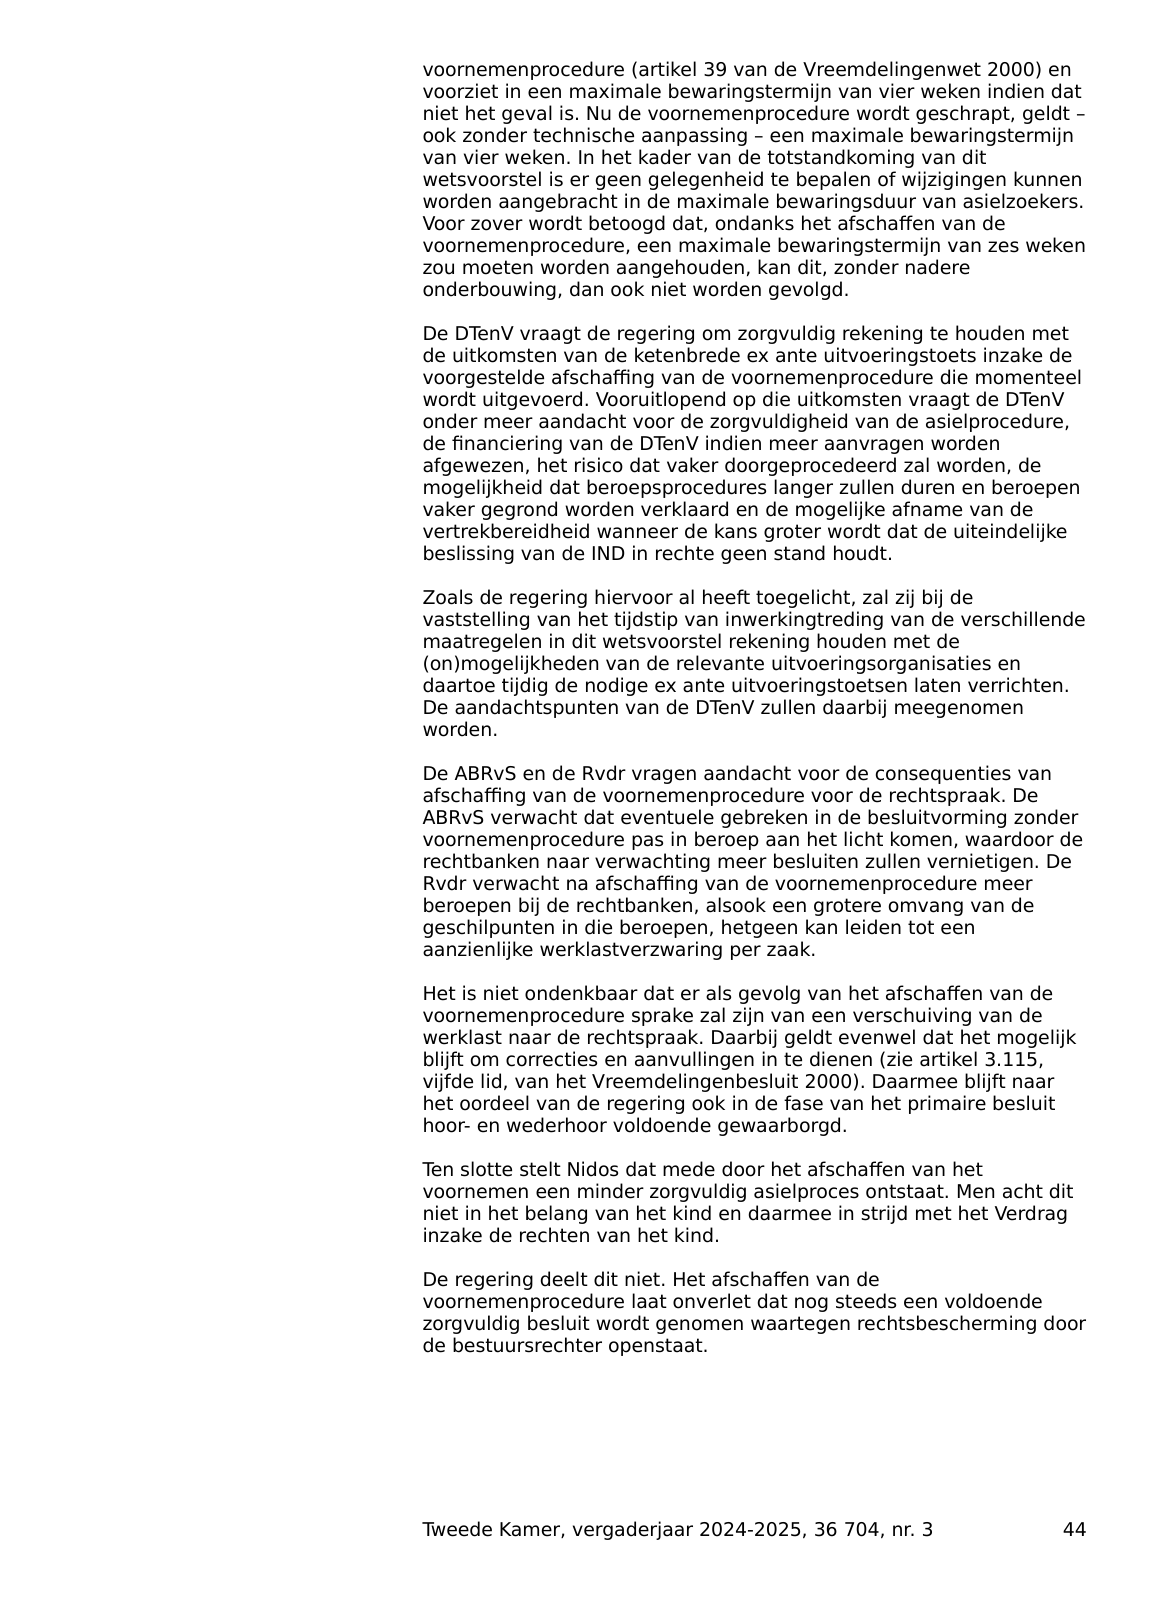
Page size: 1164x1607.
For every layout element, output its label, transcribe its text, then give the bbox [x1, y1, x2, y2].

text De DTenV vraagt de regering om zorgvuldig rekening te houden met de uitkomsten van de ketenbrede ex ante uitvoeringstoets inzake de voorgestelde afschaffing van de voornemenprocedure die momenteel wordt uitgevoerd. Vooruitlopend op die uitkomsten vraagt de DTenV onder meer aandacht voor de zorgvuldigheid van de asielprocedure, de financiering van de DTenV indien meer aanvragen worden afgewezen, het risico dat vaker doorgeprocedeerd zal worden, de mogelijkheid dat beroepsprocedures langer zullen duren en beroepen vaker gegrond worden verklaard en de mogelijke afname van de vertrekbereidheid wanneer de kans groter wordt dat de uiteindelijke beslissing van de IND in rechte geen stand houdt. [422, 323, 1087, 565]
text voornemenprocedure (artikel 39 van de Vreemdelingenwet 2000) en voorziet in een maximale bewaringstermijn van vier weken indien dat niet het geval is. Nu de voornemenprocedure wordt geschrapt, geldt – ook zonder technische aanpassing – een maximale bewaringstermijn van vier weken. In het kader van de totstandkoming van dit wetsvoorstel is er geen gelegenheid te bepalen of wijzigingen kunnen worden aangebracht in de maximale bewaringsduur van asielzoekers. Voor zover wordt betoogd dat, ondanks het afschaffen van de voornemenprocedure, een maximale bewaringstermijn van zes weken zou moeten worden aangehouden, kan dit, zonder nadere onderbouwing, dan ook niet worden gevolgd. [422, 59, 1087, 301]
text Zoals de regering hiervoor al heeft toegelicht, zal zij bij de vaststelling van het tijdstip van inwerkingtreding van de verschillende maatregelen in dit wetsvoorstel rekening houden met de (on)mogelijkheden van de relevante uitvoeringsorganisaties en daartoe tijdig de nodige ex ante uitvoeringstoetsen laten verrichten. De aandachtspunten van de DTenV zullen daarbij meegenomen worden. [422, 587, 1087, 741]
text Het is niet ondenkbaar dat er als gevolg van het afschaffen van de voornemenprocedure sprake zal zijn van een verschuiving van de werklast naar de rechtspraak. Daarbij geldt evenwel dat het mogelijk blijft om correcties en aanvullingen in te dienen (zie artikel 3.115, vijfde lid, van het Vreemdelingenbesluit 2000). Daarmee blijft naar het oordeel van de regering ook in de fase van het primaire besluit hoor- en wederhoor voldoende gewaarborgd. [422, 983, 1087, 1137]
text De regering deelt dit niet. Het afschaffen van de voornemenprocedure laat onverlet dat nog steeds een voldoende zorgvuldig besluit wordt genomen waartegen rechtsbescherming door de bestuursrechter openstaat. [422, 1269, 1087, 1357]
text Ten slotte stelt Nidos dat mede door het afschaffen van het voornemen een minder zorgvuldig asielproces ontstaat. Men acht dit niet in het belang van het kind en daarmee in strijd met het Verdrag inzake de rechten van het kind. [422, 1159, 1087, 1247]
text De ABRvS en de Rvdr vragen aandacht voor de consequenties van afschaffing van de voornemenprocedure voor de rechtspraak. De ABRvS verwacht dat eventuele gebreken in de besluitvorming zonder voornemenprocedure pas in beroep aan het licht komen, waardoor de rechtbanken naar verwachting meer besluiten zullen vernietigen. De Rvdr verwacht na afschaffing van de voornemenprocedure meer beroepen bij de rechtbanken, alsook een grotere omvang van de geschilpunten in die beroepen, hetgeen kan leiden tot een aanzienlijke werklastverzwaring per zaak. [422, 763, 1087, 961]
